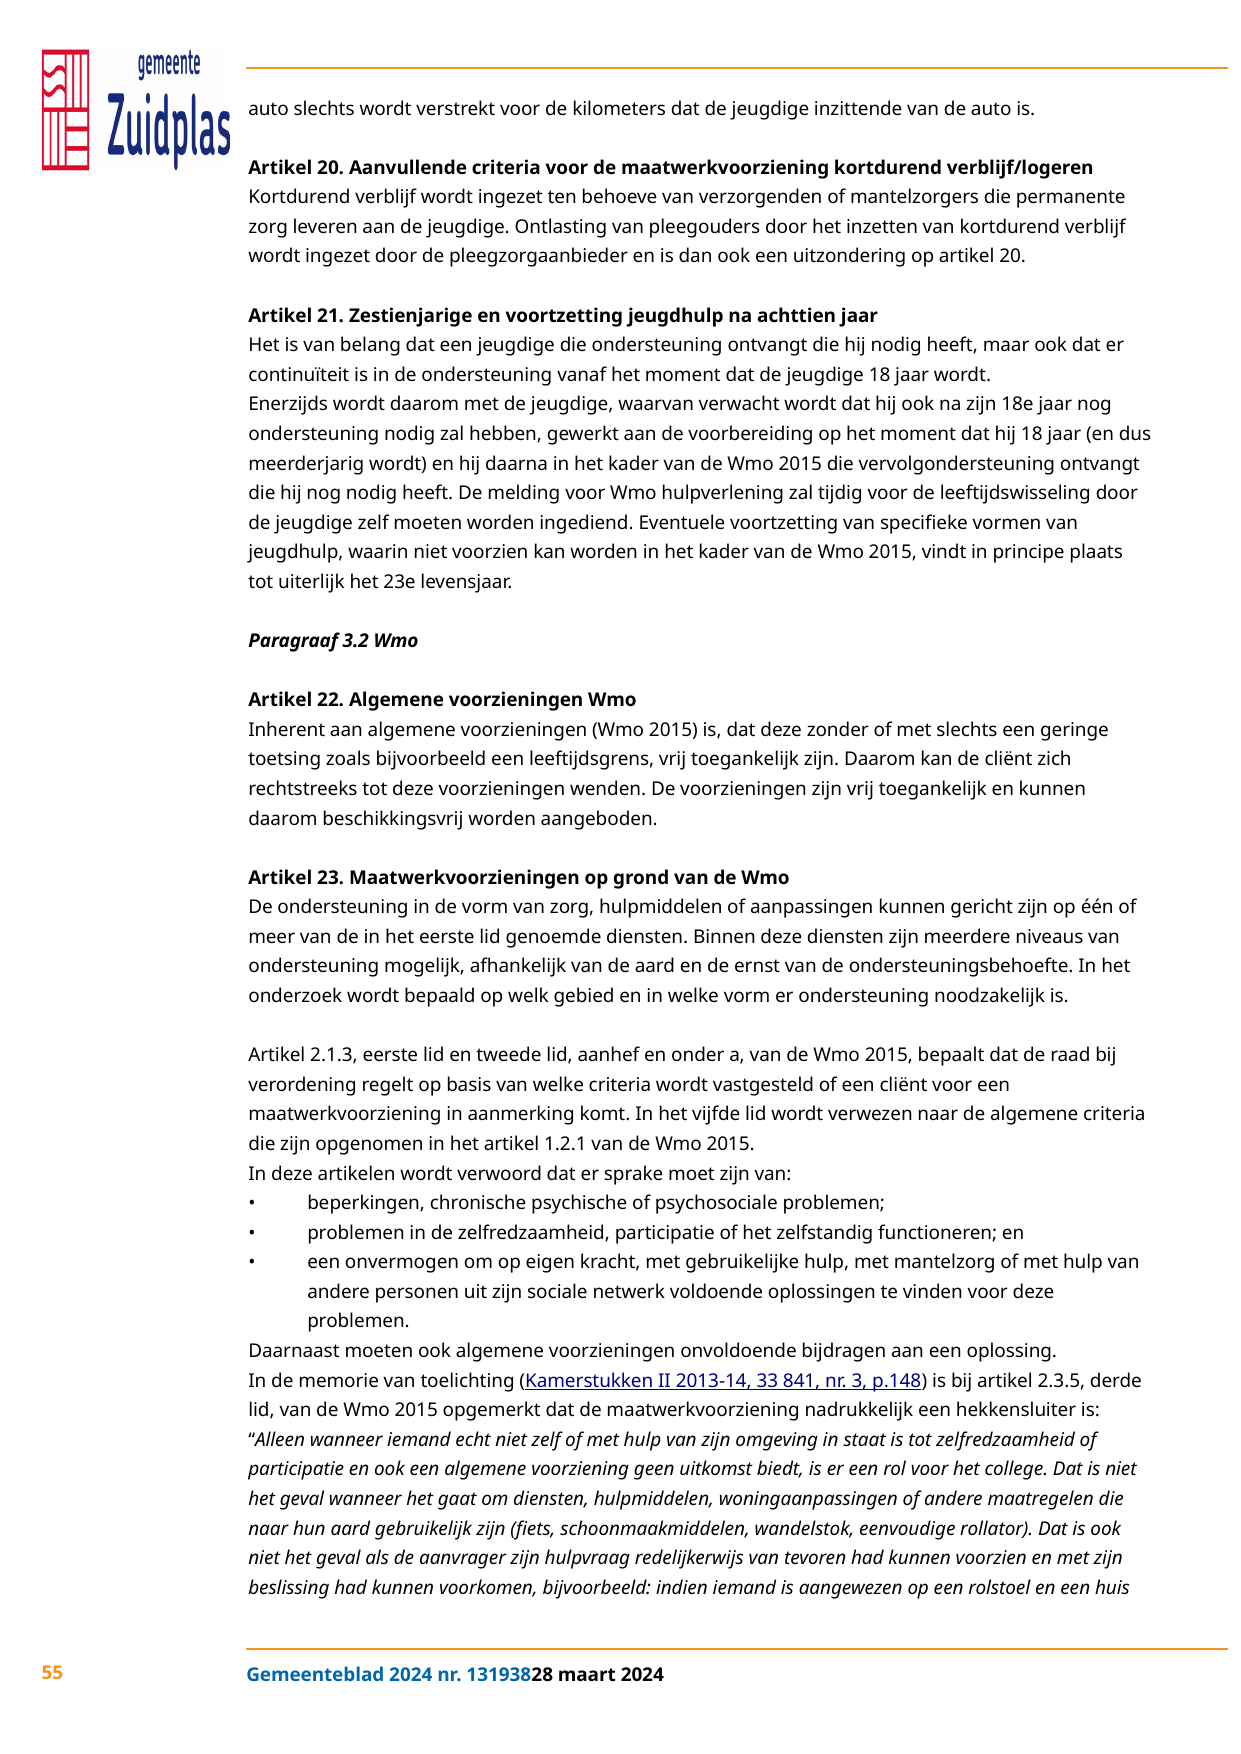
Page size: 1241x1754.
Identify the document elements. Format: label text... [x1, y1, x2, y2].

picture [41, 47, 231, 172]
text Artikel 2.1.3, eerste lid en tweede lid, aanhef en onder a, van de Wmo 2015, bepaalt dat de raad bij verordening regelt op basis van welke criteria wordt vastgesteld of een cliënt voor een maatwerkvoorziening in aanmerking komt. In het vijfde lid wordt verwezen naar de algemene criteria die zijn opgenomen in het artikel 1.2.1 van de Wmo 2015. [248, 1041, 1152, 1156]
text In de memorie van toelichting (Kamerstukken II 2013-14, 33 841, nr. 3, p.148) is bij artikel 2.3.5, derde lid, van de Wmo 2015 opgemerkt dat de maatwerkvoorziening nadrukkelijk een hekkensluiter is: “Alleen wanneer iemand echt niet zelf of met hulp van zijn omgeving in staat is tot zelfredzaamheid of participatie en ook een algemene voorziening geen uitkomst biedt, is er een rol voor het college. Dat is niet het geval wanneer het gaat om diensten, hulpmiddelen, woningaanpassingen of andere maatregelen die naar hun aard gebruikelijk zijn (fiets, schoonmaakmiddelen, wandelstok, eenvoudige rollator). Dat is ook niet het geval als de aanvrager zijn hulpvraag redelijkerwijs van tevoren had kunnen voorzien en met zijn beslissing had kunnen voorkomen, bijvoorbeeld: indien iemand is aangewezen op een rolstoel en een huis [248, 1367, 1152, 1600]
text auto slechts wordt verstrekt voor de kilometers dat de jeugdige inzittende van de auto is. [248, 95, 1152, 121]
text Daarnaast moeten ook algemene voorzieningen onvoldoende bijdragen aan een oplossing. [248, 1337, 1152, 1363]
text Artikel 20. Aanvullende criteria voor de maatwerkvoorziening kortdurend verblijf/logeren [248, 154, 1152, 180]
text Het is van belang dat een jeugdige die ondersteuning ontvangt die hij nodig heeft, maar ook dat er continuïteit is in de ondersteuning vanaf het moment dat de jeugdige 18 jaar wordt. [248, 331, 1152, 387]
text Artikel 23. Maatwerkvoorzieningen op grond van de Wmo [248, 864, 1152, 890]
text Artikel 21. Zestienjarige en voortzetting jeugdhulp na achttien jaar [248, 302, 1152, 328]
text In deze artikelen wordt verwoord dat er sprake moet zijn van: [248, 1160, 1152, 1186]
text De ondersteuning in de vorm van zorg, hulpmiddelen of aanpassingen kunnen gericht zijn op één of meer van de in het eerste lid genoemde diensten. Binnen deze diensten zijn meerdere niveaus van ondersteuning mogelijk, afhankelijk van de aard en de ernst van de ondersteuningsbehoefte. In het onderzoek wordt bepaald op welk gebied en in welke vorm er ondersteuning noodzakelijk is. [248, 893, 1152, 1008]
list beperkingen, chronische psychische of psychosociale problemen; [248, 1189, 1152, 1215]
text Paragraaf 3.2 Wmo [248, 627, 1152, 653]
list een onvermogen om op eigen kracht, met gebruikelijke hulp, met mantelzorg of met hulp van andere personen uit zijn sociale netwerk voldoende oplossingen te vinden voor deze problemen. [248, 1248, 1152, 1333]
text Enerzijds wordt daarom met de jeugdige, waarvan verwacht wordt dat hij ook na zijn 18e jaar nog ondersteuning nodig zal hebben, gewerkt aan de voorbereiding op het moment dat hij 18 jaar (en dus meerderjarig wordt) en hij daarna in het kader van de Wmo 2015 die vervolgondersteuning ontvangt die hij nog nodig heeft. De melding voor Wmo hulpverlening zal tijdig voor de leeftijdswisseling door de jeugdige zelf moeten worden ingediend. Eventuele voortzetting van specifieke vormen van jeugdhulp, waarin niet voorzien kan worden in het kader van de Wmo 2015, vindt in principe plaats tot uiterlijk het 23e levensjaar. [248, 391, 1152, 594]
text Inherent aan algemene voorzieningen (Wmo 2015) is, dat deze zonder of met slechts een geringe toetsing zoals bijvoorbeeld een leeftijdsgrens, vrij toegankelijk zijn. Daarom kan de cliënt zich rechtstreeks tot deze voorzieningen wenden. De voorzieningen zijn vrij toegankelijk en kunnen daarom beschikkingsvrij worden aangeboden. [248, 716, 1152, 831]
text Kortdurend verblijf wordt ingezet ten behoeve van verzorgenden of mantelzorgers die permanente zorg leveren aan de jeugdige. Ontlasting van pleegouders door het inzetten van kortdurend verblijf wordt ingezet door de pleegzorgaanbieder en is dan ook een uitzondering op artikel 20. [248, 183, 1152, 268]
text Artikel 22. Algemene voorzieningen Wmo [248, 686, 1152, 712]
list problemen in de zelfredzaamheid, participatie of het zelfstandig functioneren; en [248, 1219, 1152, 1245]
